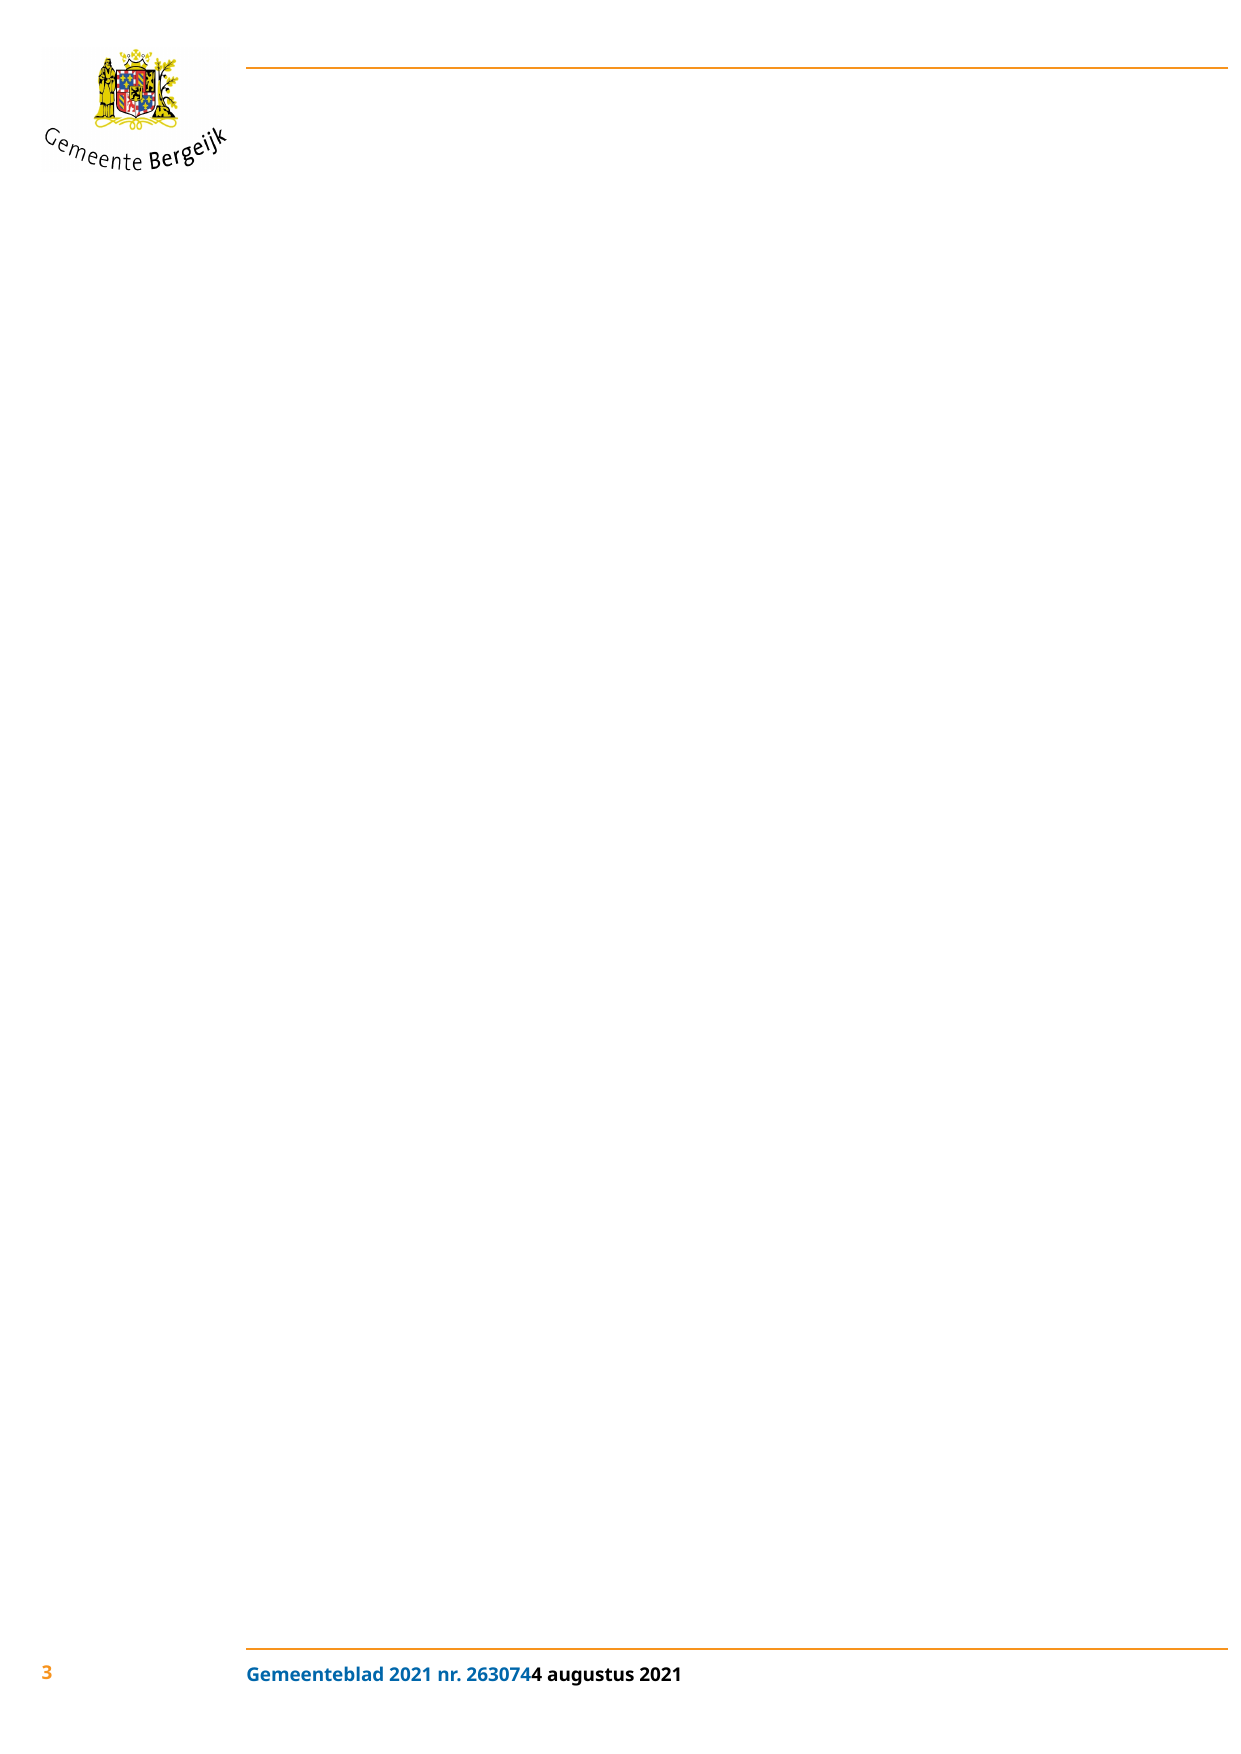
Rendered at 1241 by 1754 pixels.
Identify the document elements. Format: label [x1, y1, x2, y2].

picture [41, 47, 231, 172]
